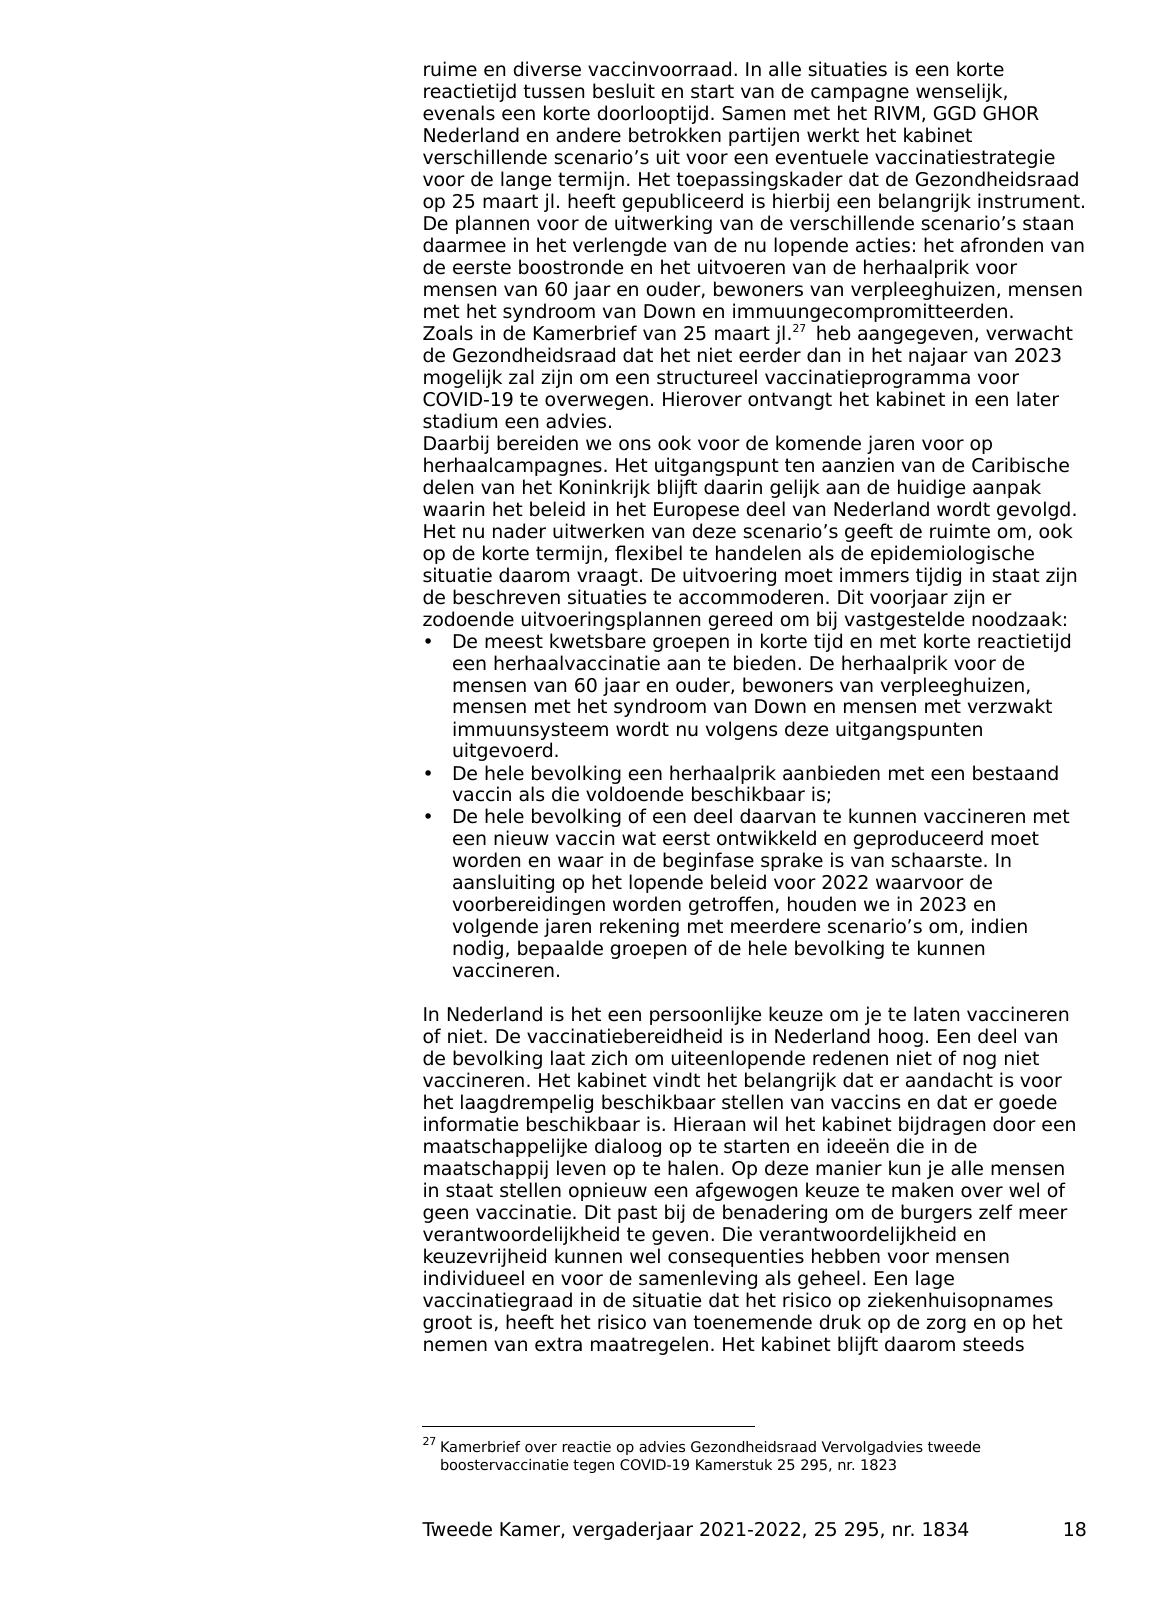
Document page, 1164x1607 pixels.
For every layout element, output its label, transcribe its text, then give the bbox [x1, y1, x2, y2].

text Daarbij bereiden we ons ook voor de komende jaren voor op herhaalcampagnes. Het uitgangspunt ten aanzien van de Caribische delen van het Koninkrijk blijft daarin gelijk aan de huidige aanpak waarin het beleid in het Europese deel van Nederland wordt gevolgd. [422, 433, 1087, 521]
text Kamerbrief over reactie op advies Gezondheidsraad Vervolgadvies tweede boostervaccinatie tegen COVID-19 Kamerstuk 25 295, nr. 1823 [422, 1435, 1087, 1474]
text • De hele bevolking een herhaalprik aanbieden met een bestaand vaccin als die voldoende beschikbaar is; [422, 762, 1087, 806]
text Het nu nader uitwerken van deze scenario’s geeft de ruimte om, ook op de korte termijn, flexibel te handelen als de epidemiologische situatie daarom vraagt. De uitvoering moet immers tijdig in staat zijn de beschreven situaties te accommoderen. Dit voorjaar zijn er zodoende uitvoeringsplannen gereed om bij vastgestelde noodzaak: [422, 521, 1087, 631]
text ruime en diverse vaccinvoorraad. In alle situaties is een korte reactietijd tussen besluit en start van de campagne wenselijk, evenals een korte doorlooptijd. Samen met het RIVM, GGD GHOR Nederland en andere betrokken partijen werkt het kabinet verschillende scenario’s uit voor een eventuele vaccinatiestrategie voor de lange termijn. Het toepassingskader dat de Gezondheidsraad op 25 maart jl. heeft gepubliceerd is hierbij een belangrijk instrument. De plannen voor de uitwerking van de verschillende scenario’s staan daarmee in het verlengde van de nu lopende acties: het afronden van de eerste boostronde en het uitvoeren van de herhaalprik voor mensen van 60 jaar en ouder, bewoners van verpleeghuizen, mensen met het syndroom van Down en immuungecompromitteerden. [422, 59, 1087, 323]
text Zoals in de Kamerbrief van 25 maart jl. heb aangegeven, verwacht de Gezondheidsraad dat het niet eerder dan in het najaar van 2023 mogelijk zal zijn om een structureel vaccinatieprogramma voor COVID-19 te overwegen. Hierover ontvangt het kabinet in een later stadium een advies. [422, 323, 1087, 433]
text • De meest kwetsbare groepen in korte tijd en met korte reactietijd een herhaalvaccinatie aan te bieden. De herhaalprik voor de mensen van 60 jaar en ouder, bewoners van verpleeghuizen, mensen met het syndroom van Down en mensen met verzwakt immuunsysteem wordt nu volgens deze uitgangspunten uitgevoerd. [422, 631, 1087, 762]
text In Nederland is het een persoonlijke keuze om je te laten vaccineren of niet. De vaccinatiebereidheid is in Nederland hoog. Een deel van de bevolking laat zich om uiteenlopende redenen niet of nog niet vaccineren. Het kabinet vindt het belangrijk dat er aandacht is voor het laagdrempelig beschikbaar stellen van vaccins en dat er goede informatie beschikbaar is. Hieraan wil het kabinet bijdragen door een maatschappelijke dialoog op te starten en ideeën die in de maatschappij leven op te halen. Op deze manier kun je alle mensen in staat stellen opnieuw een afgewogen keuze te maken over wel of geen vaccinatie. Dit past bij de benadering om de burgers zelf meer verantwoordelijkheid te geven. Die verantwoordelijkheid en keuzevrijheid kunnen wel consequenties hebben voor mensen individueel en voor de samenleving als geheel. Een lage vaccinatiegraad in de situatie dat het risico op ziekenhuisopnames groot is, heeft het risico van toenemende druk op de zorg en op het nemen van extra maatregelen. Het kabinet blijft daarom steeds [422, 1004, 1087, 1356]
text • De hele bevolking of een deel daarvan te kunnen vaccineren met een nieuw vaccin wat eerst ontwikkeld en geproduceerd moet worden en waar in de beginfase sprake is van schaarste. In aansluiting op het lopende beleid voor 2022 waarvoor de voorbereidingen worden getroffen, houden we in 2023 en volgende jaren rekening met meerdere scenario’s om, indien nodig, bepaalde groepen of de hele bevolking te kunnen vaccineren. [422, 806, 1087, 982]
